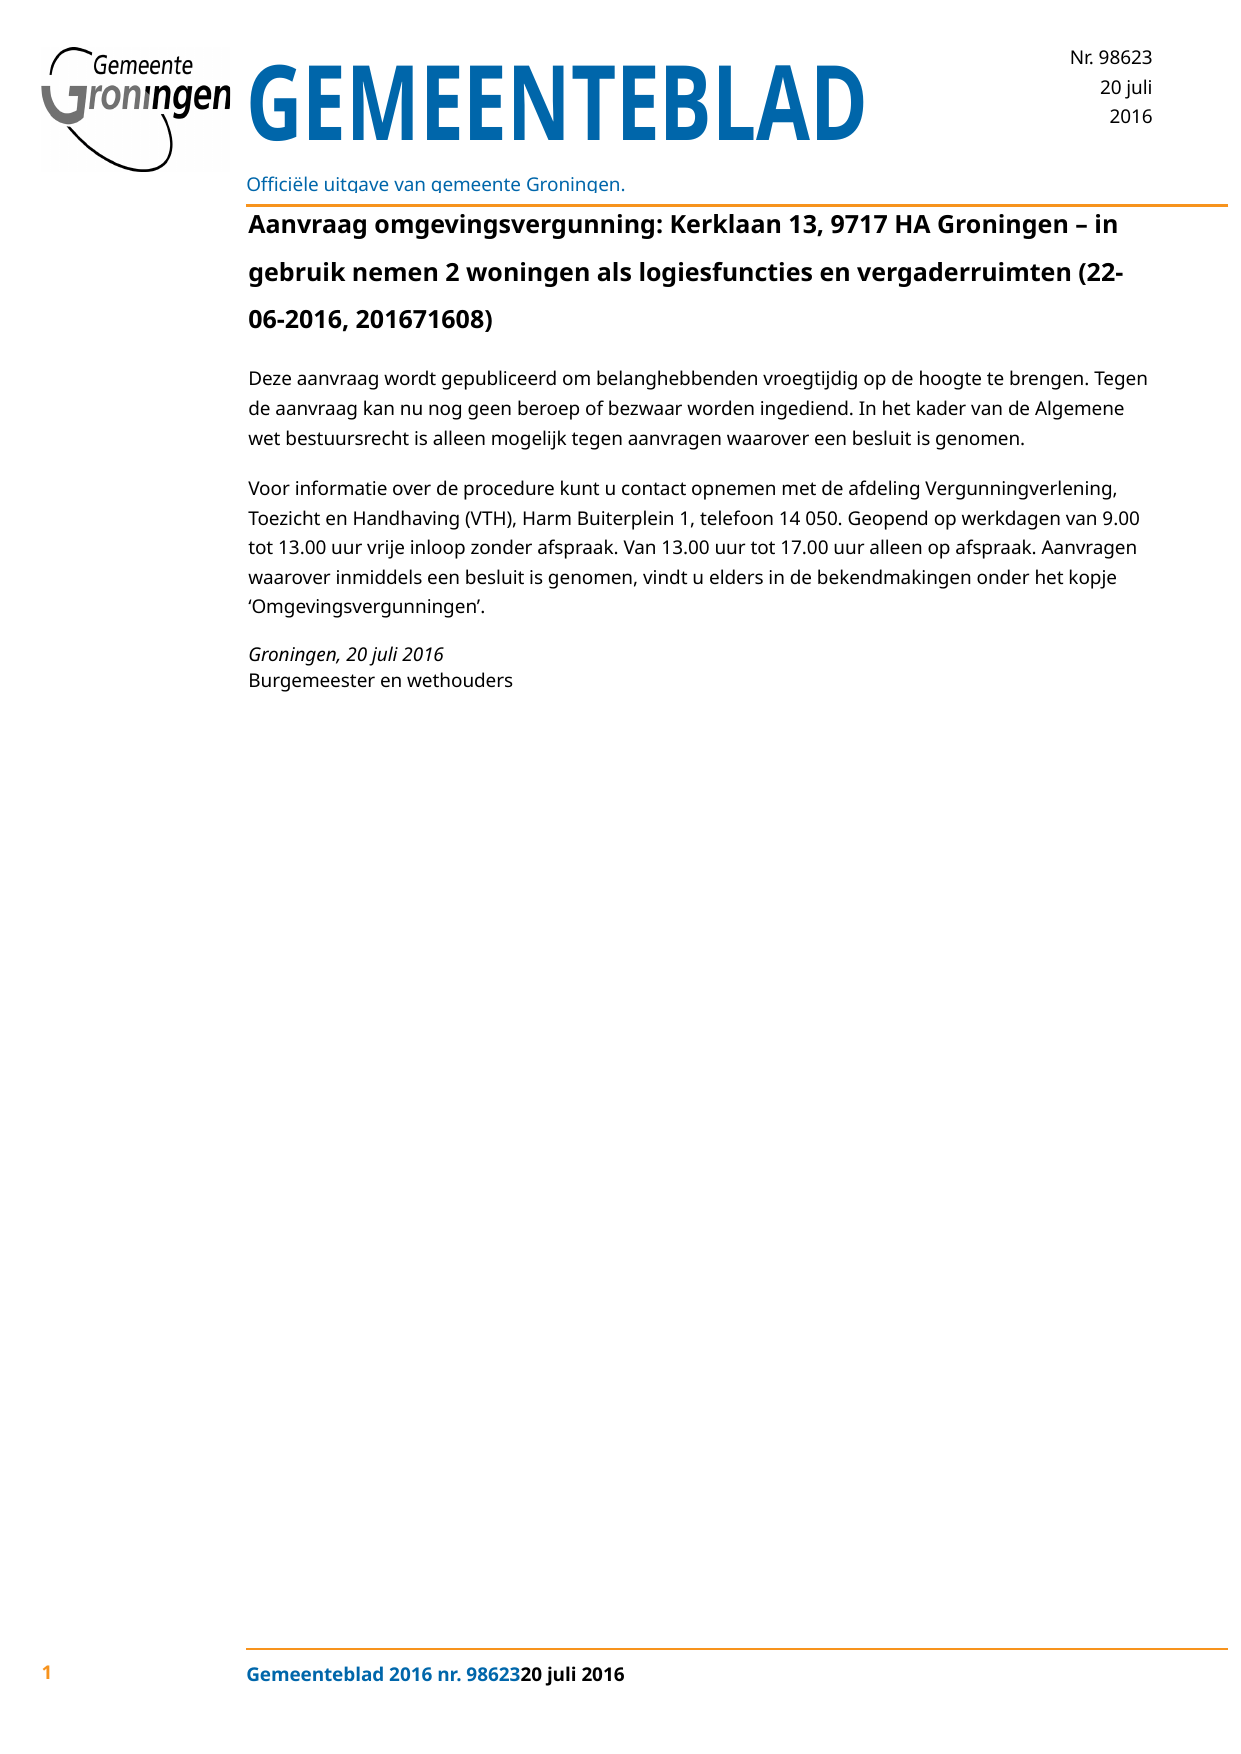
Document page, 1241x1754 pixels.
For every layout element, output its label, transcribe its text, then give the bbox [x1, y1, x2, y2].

picture [41, 47, 231, 172]
text Deze aanvraag wordt gepubliceerd om belanghebbenden vroegtijdig op de hoogte te brengen. Tegen de aanvraag kan nu nog geen beroep of bezwaar worden ingediend. In het kader van de Algemene wet bestuursrecht is alleen mogelijk tegen aanvragen waarover een besluit is genomen. [248, 366, 1152, 450]
text Voor informatie over de procedure kunt u contact opnemen met de afdeling Vergunningverlening, Toezicht en Handhaving (VTH), Harm Buiterplein 1, telefoon 14 050. Geopend op werkdagen van 9.00 tot 13.00 uur vrije inloop zonder afspraak. Van 13.00 uur tot 17.00 uur alleen op afspraak. Aanvragen waarover inmiddels een besluit is genomen, vindt u elders in de bekendmakingen onder het kopje ‘Omgevingsvergunningen’. [248, 475, 1152, 619]
text Groningen, 20 juli 2016 [248, 641, 1152, 667]
text Aanvraag omgevingsvergunning: Kerklaan 13, 9717 HA Groningen – in gebruik nemen 2 woningen als logiesfuncties en vergaderruimten (22-06-2016, 201671608) [248, 207, 1152, 336]
text Burgemeester en wethouders [248, 667, 1152, 693]
